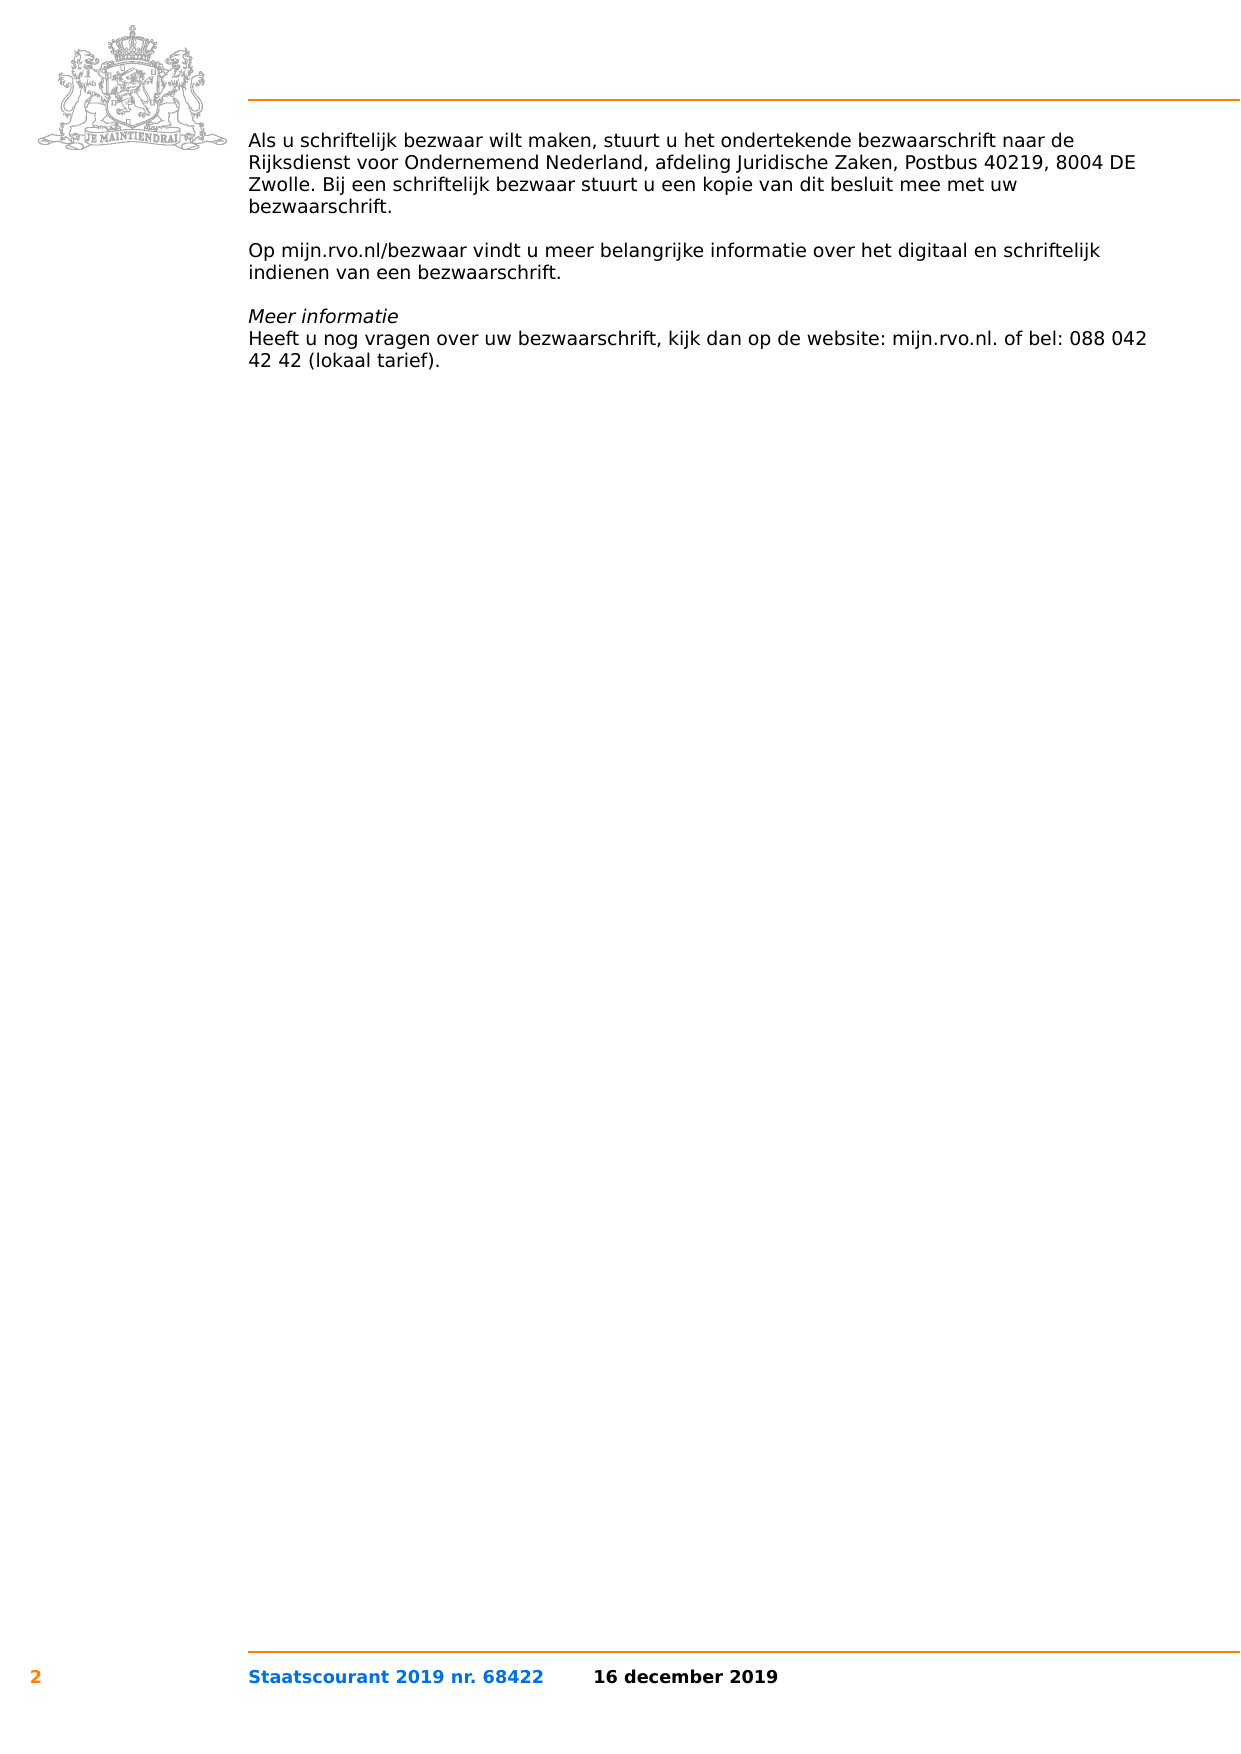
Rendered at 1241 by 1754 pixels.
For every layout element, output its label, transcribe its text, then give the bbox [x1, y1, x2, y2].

text Meer informatie [248, 306, 1163, 327]
picture [38, 25, 227, 150]
text Op mijn.rvo.nl/bezwaar vindt u meer belangrijke informatie over het digitaal en schriftelijk indienen van een bezwaarschrift. [248, 240, 1163, 284]
text Als u schriftelijk bezwaar wilt maken, stuurt u het ondertekende bezwaarschrift naar de Rijksdienst voor Ondernemend Nederland, afdeling Juridische Zaken, Postbus 40219, 8004 DE Zwolle. Bij een schriftelijk bezwaar stuurt u een kopie van dit besluit mee met uw bezwaarschrift. [248, 130, 1163, 218]
text Heeft u nog vragen over uw bezwaarschrift, kijk dan op de website: mijn.rvo.nl. of bel: 088 042 42 42 (lokaal tarief). [248, 327, 1163, 371]
